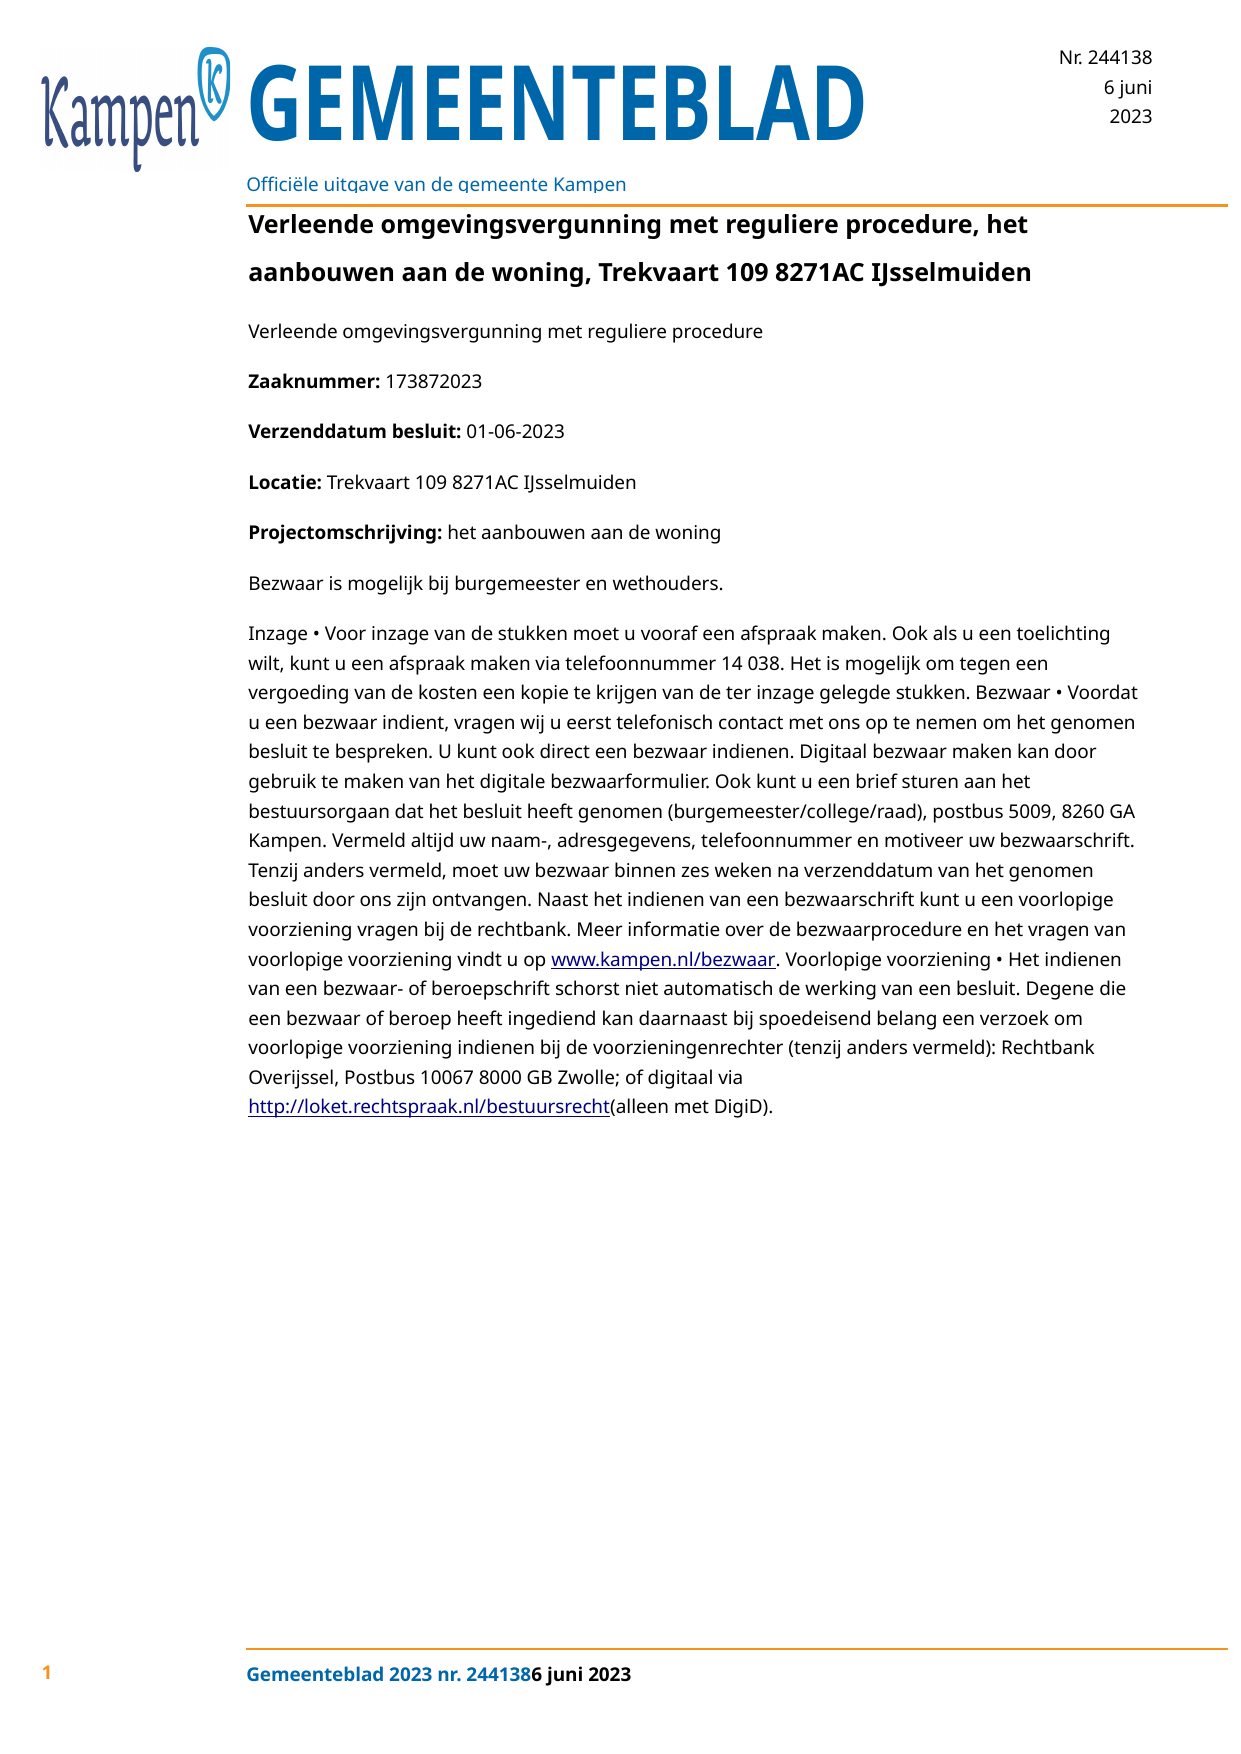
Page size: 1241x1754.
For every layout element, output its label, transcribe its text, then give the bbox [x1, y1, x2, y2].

text Zaaknummer: 173872023 [248, 368, 1152, 394]
text Inzage • Voor inzage van de stukken moet u vooraf een afspraak maken. Ook als u een toelichting wilt, kunt u een afspraak maken via telefoonnummer 14 038. Het is mogelijk om tegen een vergoeding van de kosten een kopie te krijgen van de ter inzage gelegde stukken. Bezwaar • Voordat u een bezwaar indient, vragen wij u eerst telefonisch contact met ons op te nemen om het genomen besluit te bespreken. U kunt ook direct een bezwaar indienen. Digitaal bezwaar maken kan door gebruik te maken van het digitale bezwaarformulier. Ook kunt u een brief sturen aan het bestuursorgaan dat het besluit heeft genomen (burgemeester/college/raad), postbus 5009, 8260 GA Kampen. Vermeld altijd uw naam-, adresgegevens, telefoonnummer en motiveer uw bezwaarschrift. Tenzij anders vermeld, moet uw bezwaar binnen zes weken na verzenddatum van het genomen besluit door ons zijn ontvangen. Naast het indienen van een bezwaarschrift kunt u een voorlopige voorziening vragen bij de rechtbank. Meer informatie over de bezwaarprocedure en het vragen van voorlopige voorziening vindt u op www.kampen.nl/bezwaar. Voorlopige voorziening • Het indienen van een bezwaar- of beroepschrift schorst niet automatisch de werking van een besluit. Degene die een bezwaar of beroep heeft ingediend kan daarnaast bij spoedeisend belang een verzoek om voorlopige voorziening indienen bij de voorzieningenrechter (tenzij anders vermeld): Rechtbank Overijssel, Postbus 10067 8000 GB Zwolle; of digitaal via http://loket.rechtspraak.nl/bestuursrecht(alleen met DigiD). [248, 620, 1152, 1119]
text Verzenddatum besluit: 01-06-2023 [248, 419, 1152, 444]
text Projectomschrijving: het aanbouwen aan de woning [248, 519, 1152, 545]
text Locatie: Trekvaart 109 8271AC IJsselmuiden [248, 469, 1152, 495]
text Verleende omgevingsvergunning met reguliere procedure, het aanbouwen aan de woning, Trekvaart 109 8271AC IJsselmuiden [248, 207, 1152, 288]
text Bezwaar is mogelijk bij burgemeester en wethouders. [248, 570, 1152, 596]
text Verleende omgevingsvergunning met reguliere procedure [248, 318, 1152, 344]
picture [41, 47, 231, 172]
